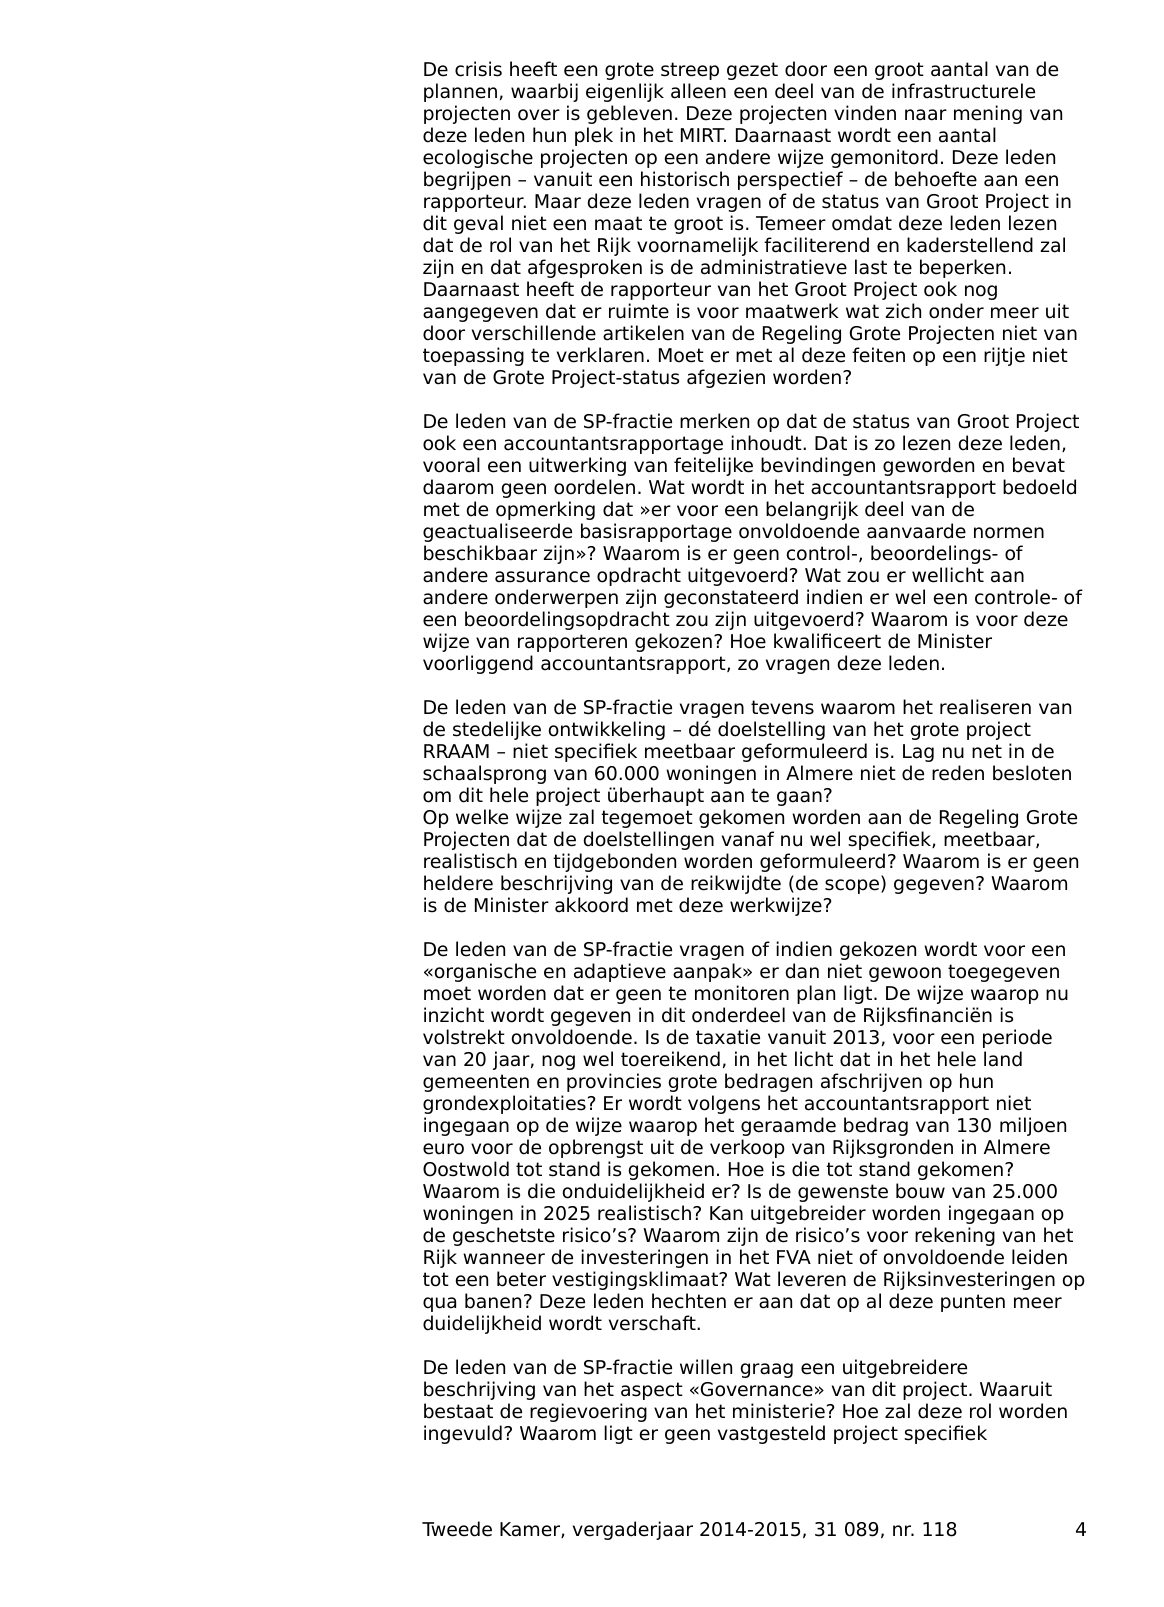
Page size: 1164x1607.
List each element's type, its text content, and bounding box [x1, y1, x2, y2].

text De leden van de SP-fractie vragen tevens waarom het realiseren van de stedelijke ontwikkeling – dé doelstelling van het grote project RRAAM – niet specifiek meetbaar geformuleerd is. Lag nu net in de schaalsprong van 60.000 woningen in Almere niet de reden besloten om dit hele project überhaupt aan te gaan? [422, 697, 1087, 807]
text De leden van de SP-fractie vragen of indien gekozen wordt voor een «organische en adaptieve aanpak» er dan niet gewoon toegegeven moet worden dat er geen te monitoren plan ligt. De wijze waarop nu inzicht wordt gegeven in dit onderdeel van de Rijksfinanciën is volstrekt onvoldoende. Is de taxatie vanuit 2013, voor een periode van 20 jaar, nog wel toereikend, in het licht dat in het hele land gemeenten en provincies grote bedragen afschrijven op hun grondexploitaties? Er wordt volgens het accountantsrapport niet ingegaan op de wijze waarop het geraamde bedrag van 130 miljoen euro voor de opbrengst uit de verkoop van Rijksgronden in Almere Oostwold tot stand is gekomen. Hoe is die tot stand gekomen? Waarom is die onduidelijkheid er? Is de gewenste bouw van 25.000 woningen in 2025 realistisch? Kan uitgebreider worden ingegaan op de geschetste risico’s? Waarom zijn de risico’s voor rekening van het Rijk wanneer de investeringen in het FVA niet of onvoldoende leiden tot een beter vestigingsklimaat? Wat leveren de Rijksinvesteringen op qua banen? Deze leden hechten er aan dat op al deze punten meer duidelijkheid wordt verschaft. [422, 939, 1087, 1334]
text De leden van de SP-fractie merken op dat de status van Groot Project ook een accountantsrapportage inhoudt. Dat is zo lezen deze leden, vooral een uitwerking van feitelijke bevindingen geworden en bevat daarom geen oordelen. Wat wordt in het accountantsrapport bedoeld met de opmerking dat »er voor een belangrijk deel van de geactualiseerde basisrapportage onvoldoende aanvaarde normen beschikbaar zijn»? Waarom is er geen control-, beoordelings- of andere assurance opdracht uitgevoerd? Wat zou er wellicht aan andere onderwerpen zijn geconstateerd indien er wel een controle- of een beoordelingsopdracht zou zijn uitgevoerd? Waarom is voor deze wijze van rapporteren gekozen? Hoe kwalificeert de Minister voorliggend accountantsrapport, zo vragen deze leden. [422, 411, 1087, 675]
text Op welke wijze zal tegemoet gekomen worden aan de Regeling Grote Projecten dat de doelstellingen vanaf nu wel specifiek, meetbaar, realistisch en tijdgebonden worden geformuleerd? Waarom is er geen heldere beschrijving van de reikwijdte (de scope) gegeven? Waarom is de Minister akkoord met deze werkwijze? [422, 807, 1087, 917]
text De leden van de SP-fractie willen graag een uitgebreidere beschrijving van het aspect «Governance» van dit project. Waaruit bestaat de regievoering van het ministerie? Hoe zal deze rol worden ingevuld? Waarom ligt er geen vastgesteld project specifiek [422, 1357, 1087, 1444]
text De crisis heeft een grote streep gezet door een groot aantal van de plannen, waarbij eigenlijk alleen een deel van de infrastructurele projecten over is gebleven. Deze projecten vinden naar mening van deze leden hun plek in het MIRT. Daarnaast wordt een aantal ecologische projecten op een andere wijze gemonitord. Deze leden begrijpen – vanuit een historisch perspectief – de behoefte aan een rapporteur. Maar deze leden vragen of de status van Groot Project in dit geval niet een maat te groot is. Temeer omdat deze leden lezen dat de rol van het Rijk voornamelijk faciliterend en kaderstellend zal zijn en dat afgesproken is de administratieve last te beperken. Daarnaast heeft de rapporteur van het Groot Project ook nog aangegeven dat er ruimte is voor maatwerk wat zich onder meer uit door verschillende artikelen van de Regeling Grote Projecten niet van toepassing te verklaren. Moet er met al deze feiten op een rijtje niet van de Grote Project-status afgezien worden? [422, 59, 1087, 389]
